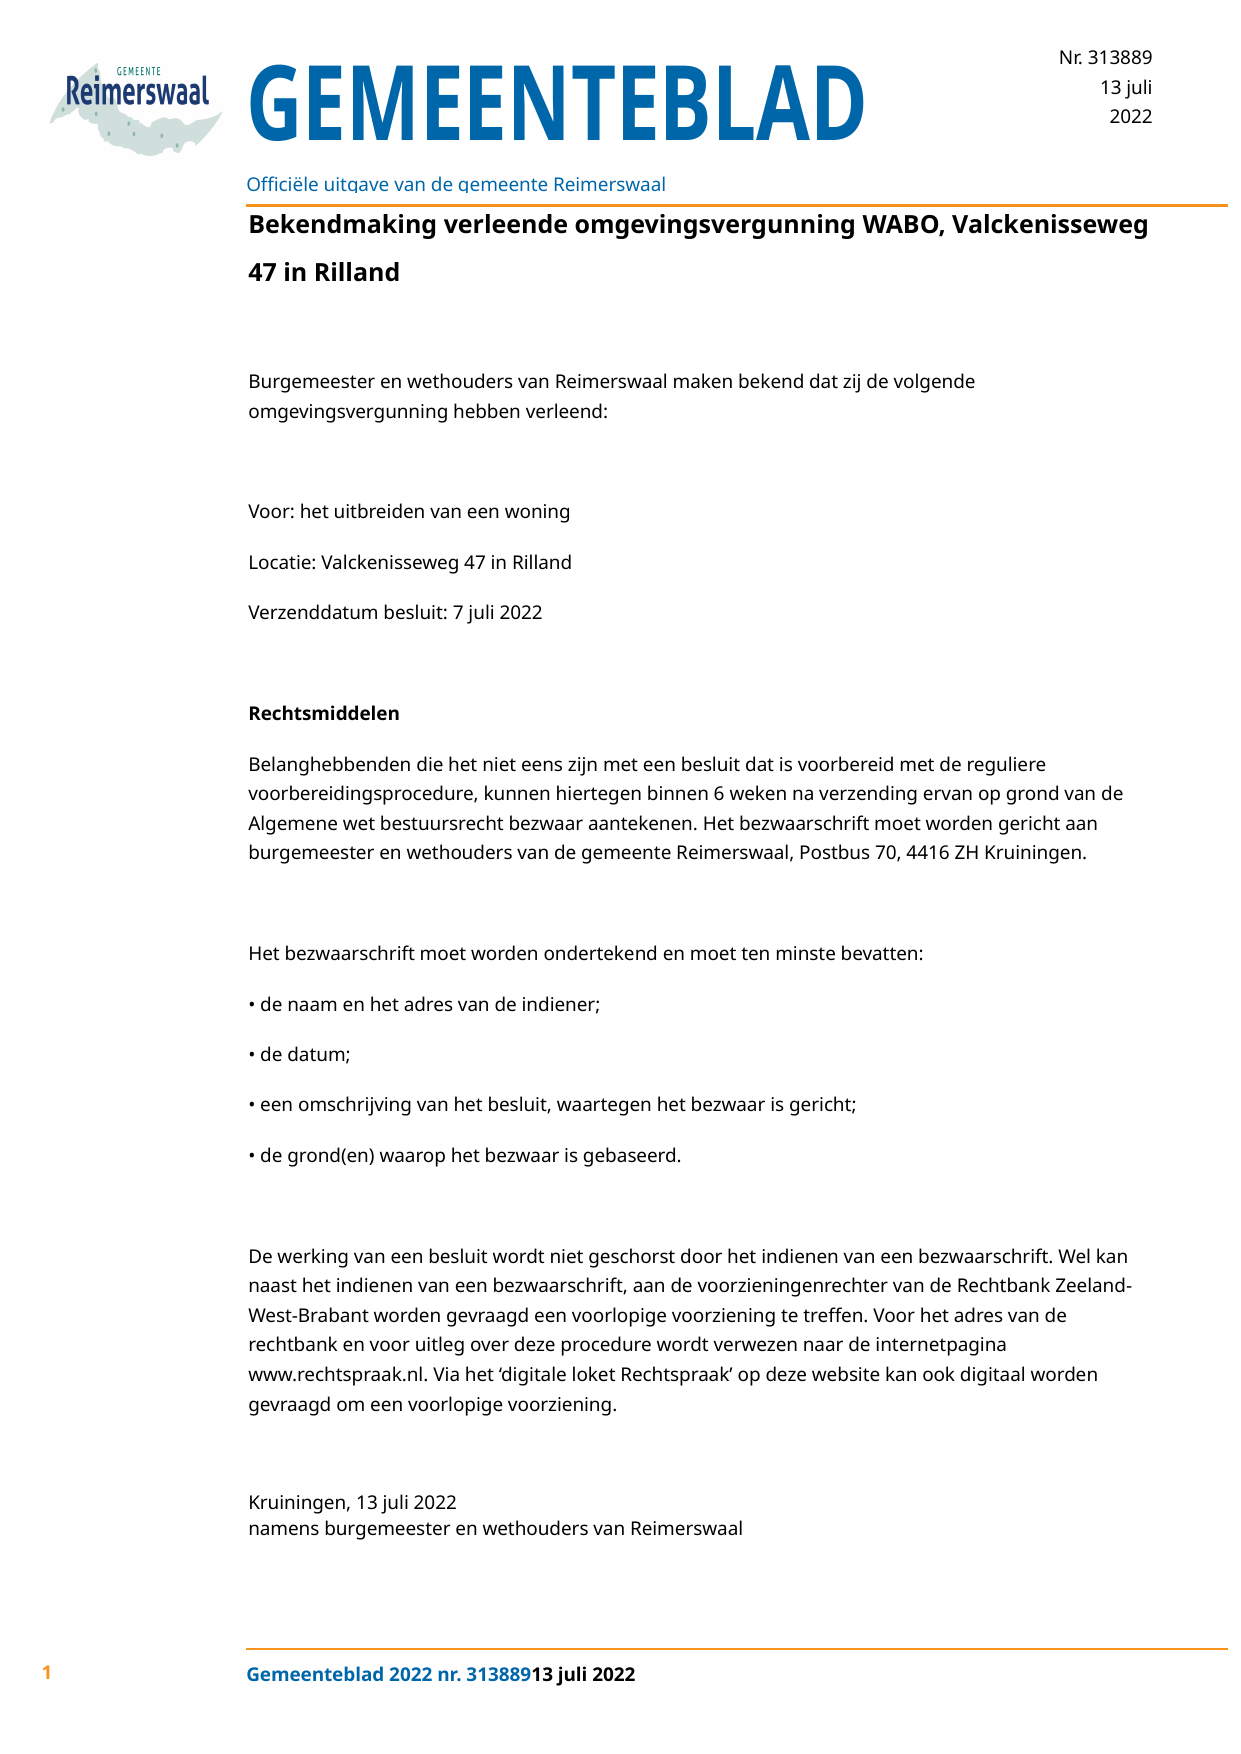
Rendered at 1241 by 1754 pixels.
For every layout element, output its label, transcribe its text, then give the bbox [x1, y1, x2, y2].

text Kruiningen, 13 juli 2022 [248, 1489, 1152, 1515]
text Voor: het uitbreiden van een woning [248, 499, 1152, 524]
picture [41, 47, 231, 172]
text namens burgemeester en wethouders van Reimerswaal [248, 1515, 1152, 1541]
text De werking van een besluit wordt niet geschorst door het indienen van een bezwaarschrift. Wel kan naast het indienen van een bezwaarschrift, aan de voorzieningenrechter van de Rechtbank Zeeland-West-Brabant worden gevraagd een voorlopige voorziening te treffen. Voor het adres van de rechtbank en voor uitleg over deze procedure wordt verwezen naar de internetpagina www.rechtspraak.nl. Via het ‘digitale loket Rechtspraak’ op deze website kan ook digitaal worden gevraagd om een voorlopige voorziening. [248, 1243, 1152, 1417]
text • de datum; [248, 1041, 1152, 1067]
text Rechtsmiddelen [248, 700, 1152, 726]
text • de grond(en) waarop het bezwaar is gebaseerd. [248, 1142, 1152, 1168]
text • de naam en het adres van de indiener; [248, 991, 1152, 1017]
text Belanghebbenden die het niet eens zijn met een besluit dat is voorbereid met de reguliere voorbereidingsprocedure, kunnen hiertegen binnen 6 weken na verzending ervan op grond van de Algemene wet bestuursrecht bezwaar aantekenen. Het bezwaarschrift moet worden gericht aan burgemeester en wethouders van de gemeente Reimerswaal, Postbus 70, 4416 ZH Kruiningen. [248, 751, 1152, 865]
text Het bezwaarschrift moet worden ondertekend en moet ten minste bevatten: [248, 940, 1152, 966]
text • een omschrijving van het besluit, waartegen het bezwaar is gericht; [248, 1092, 1152, 1117]
text Burgemeester en wethouders van Reimerswaal maken bekend dat zij de volgende omgevingsvergunning hebben verleend: [248, 368, 1152, 424]
text Locatie: Valckenisseweg 47 in Rilland [248, 549, 1152, 575]
text Bekendmaking verleende omgevingsvergunning WABO, Valckenisseweg 47 in Rilland [248, 207, 1152, 288]
text Verzenddatum besluit: 7 juli 2022 [248, 599, 1152, 625]
